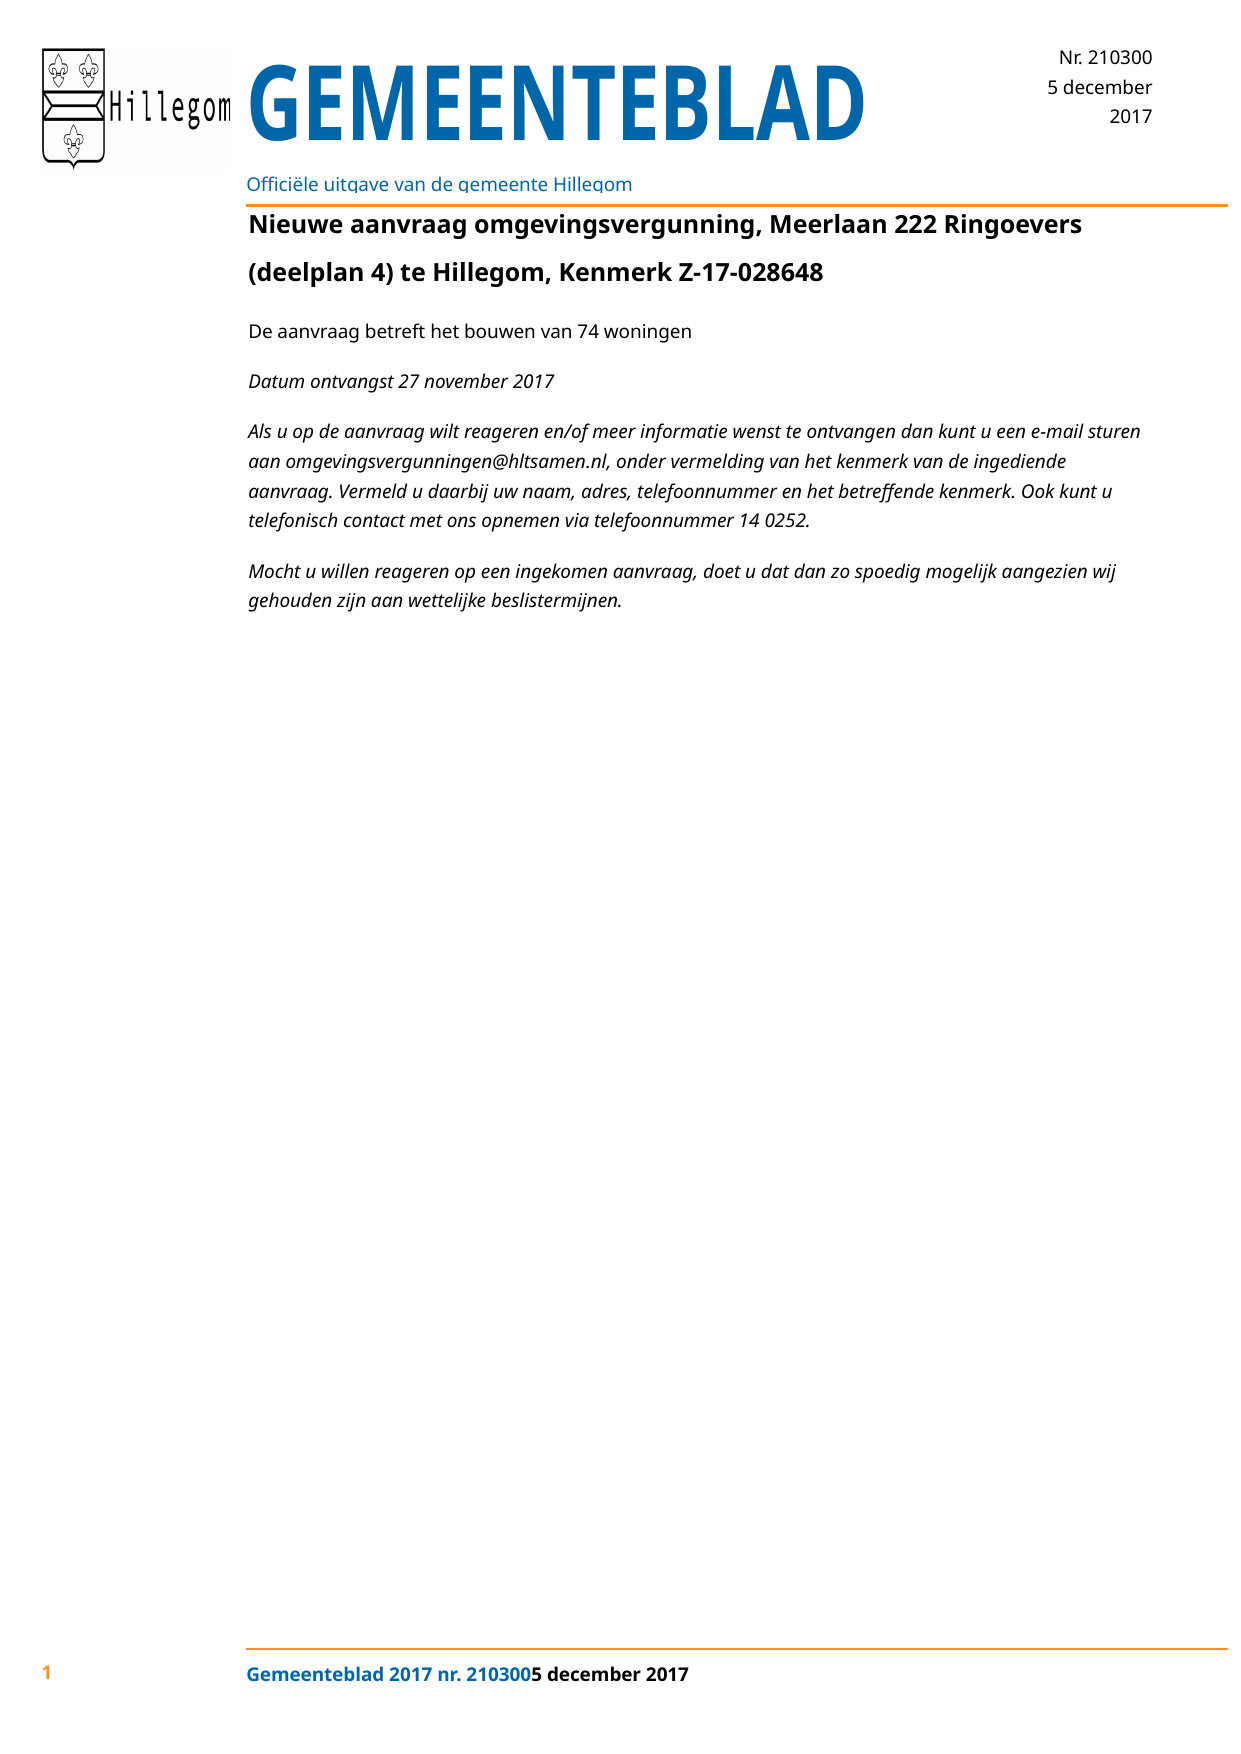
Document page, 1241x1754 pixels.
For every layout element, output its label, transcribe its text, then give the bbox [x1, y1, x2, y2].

text Datum ontvangst 27 november 2017 [248, 368, 1152, 394]
text Als u op de aanvraag wilt reageren en/of meer informatie wenst te ontvangen dan kunt u een e-mail sturen aan omgevingsvergunningen@hltsamen.nl, onder vermelding van het kenmerk van de ingediende aanvraag. Vermeld u daarbij uw naam, adres, telefoonnummer en het betreffende kenmerk. Ook kunt u telefonisch contact met ons opnemen via telefoonnummer 14 0252. [248, 419, 1152, 533]
text Mocht u willen reageren op een ingekomen aanvraag, doet u dat dan zo spoedig mogelijk aangezien wij gehouden zijn aan wettelijke beslistermijnen. [248, 558, 1152, 613]
text De aanvraag betreft het bouwen van 74 woningen [248, 318, 1152, 344]
text Nieuwe aanvraag omgevingsvergunning, Meerlaan 222 Ringoevers (deelplan 4) te Hillegom, Kenmerk Z-17-028648 [248, 207, 1152, 288]
picture [41, 47, 231, 172]
